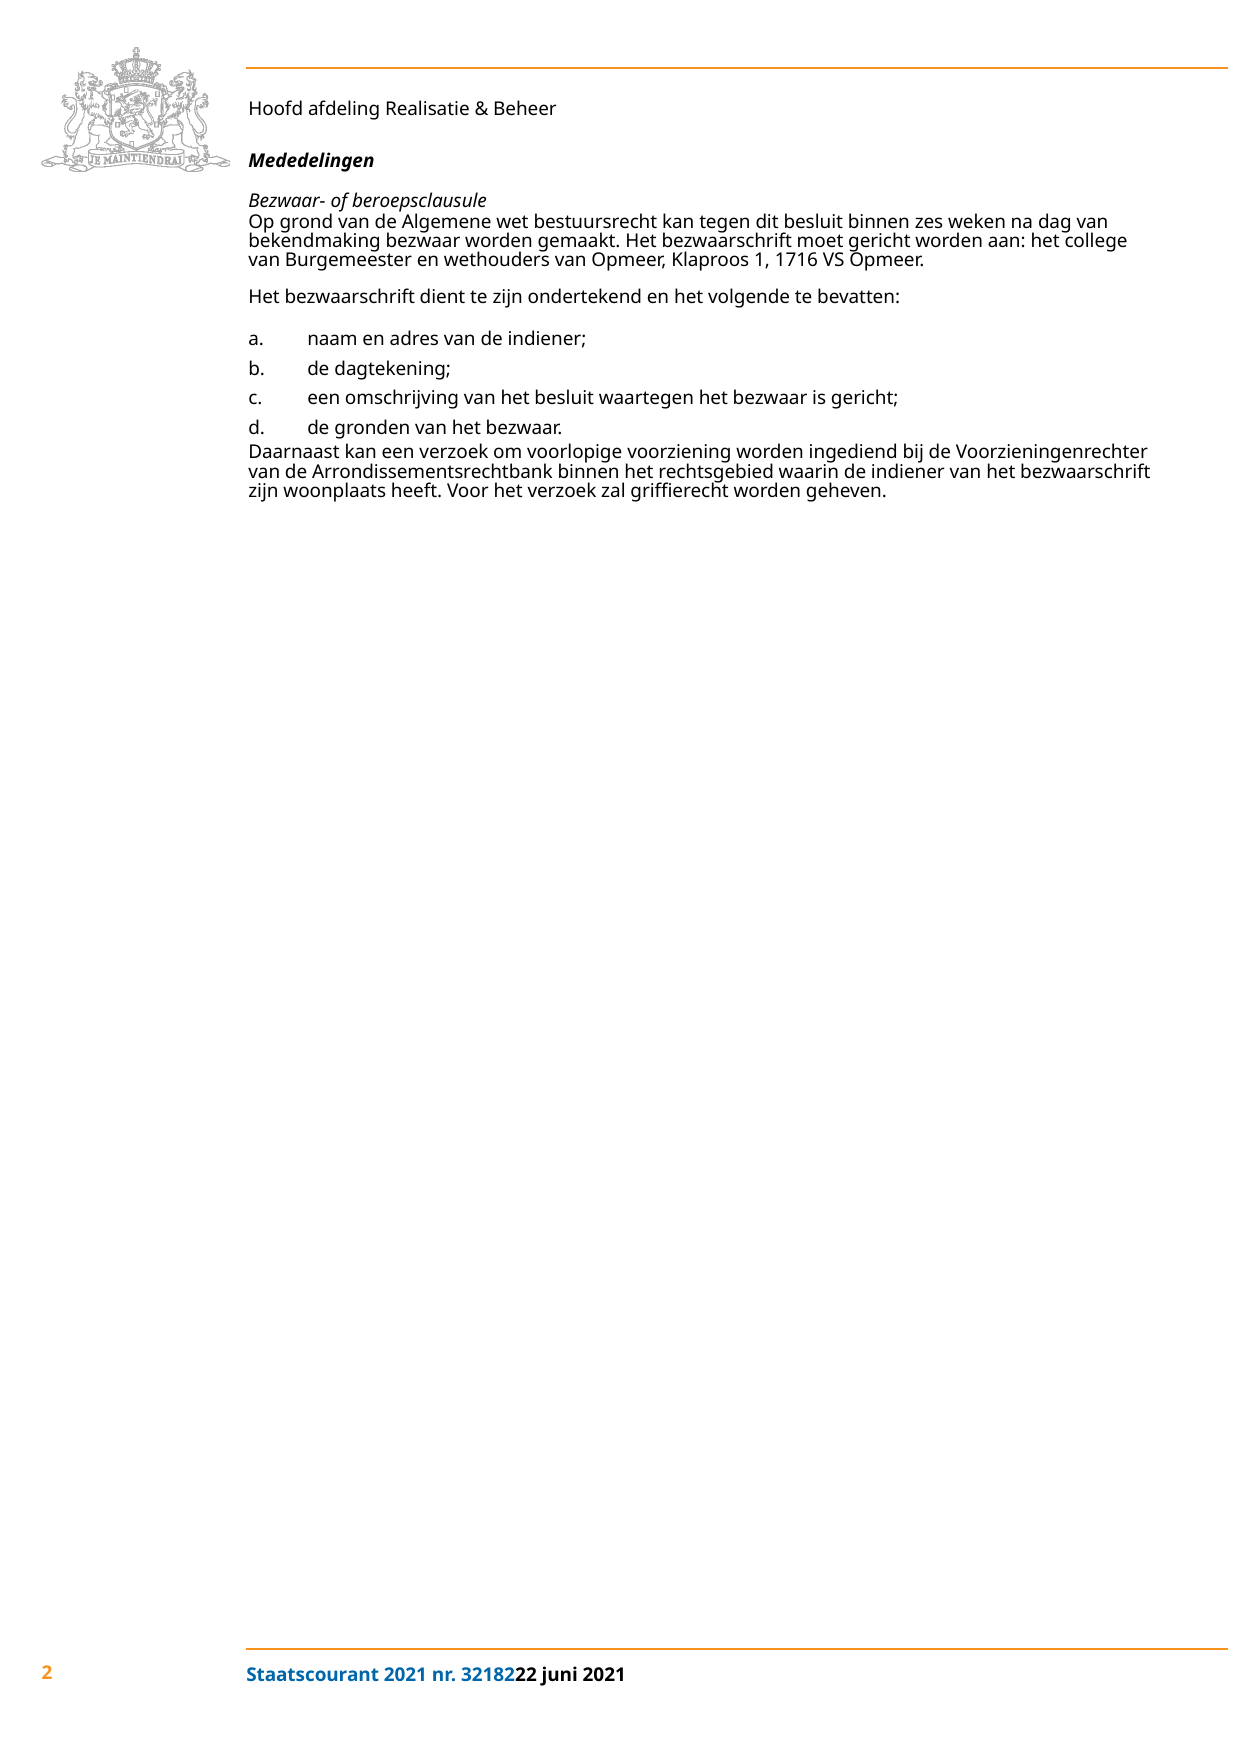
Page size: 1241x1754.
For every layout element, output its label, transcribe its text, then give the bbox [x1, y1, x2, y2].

list een omschrijving van het besluit waartegen het bezwaar is gericht; [248, 384, 1152, 410]
text Het bezwaarschrift dient te zijn ondertekend en het volgende te bevatten: [248, 288, 1152, 307]
list de gronden van het bezwaar. [248, 414, 1152, 440]
text Hoofd afdeling Realisatie & Beheer [248, 95, 1152, 121]
text Daarnaast kan een verzoek om voorlopige voorziening worden ingediend bij de Voorzieningenrechter van de Arrondissementsrechtbank binnen het rechtsgebied waarin de indiener van het bezwaarschrift zijn woonplaats heeft. Voor het verzoek zal griffierecht worden geheven. [248, 443, 1152, 501]
text Op grond van de Algemene wet bestuursrecht kan tegen dit besluit binnen zes weken na dag van bekendmaking bezwaar worden gemaakt. Het bezwaarschrift moet gericht worden aan: het college van Burgemeester en wethouders van Opmeer, Klaproos 1, 1716 VS Opmeer. [248, 213, 1152, 271]
text Mededelingen [248, 148, 1152, 173]
picture [41, 47, 231, 172]
list de dagtekening; [248, 355, 1152, 381]
text Bezwaar- of beroepsclausule [248, 187, 1152, 213]
list naam en adres van de indiener; [248, 325, 1152, 351]
